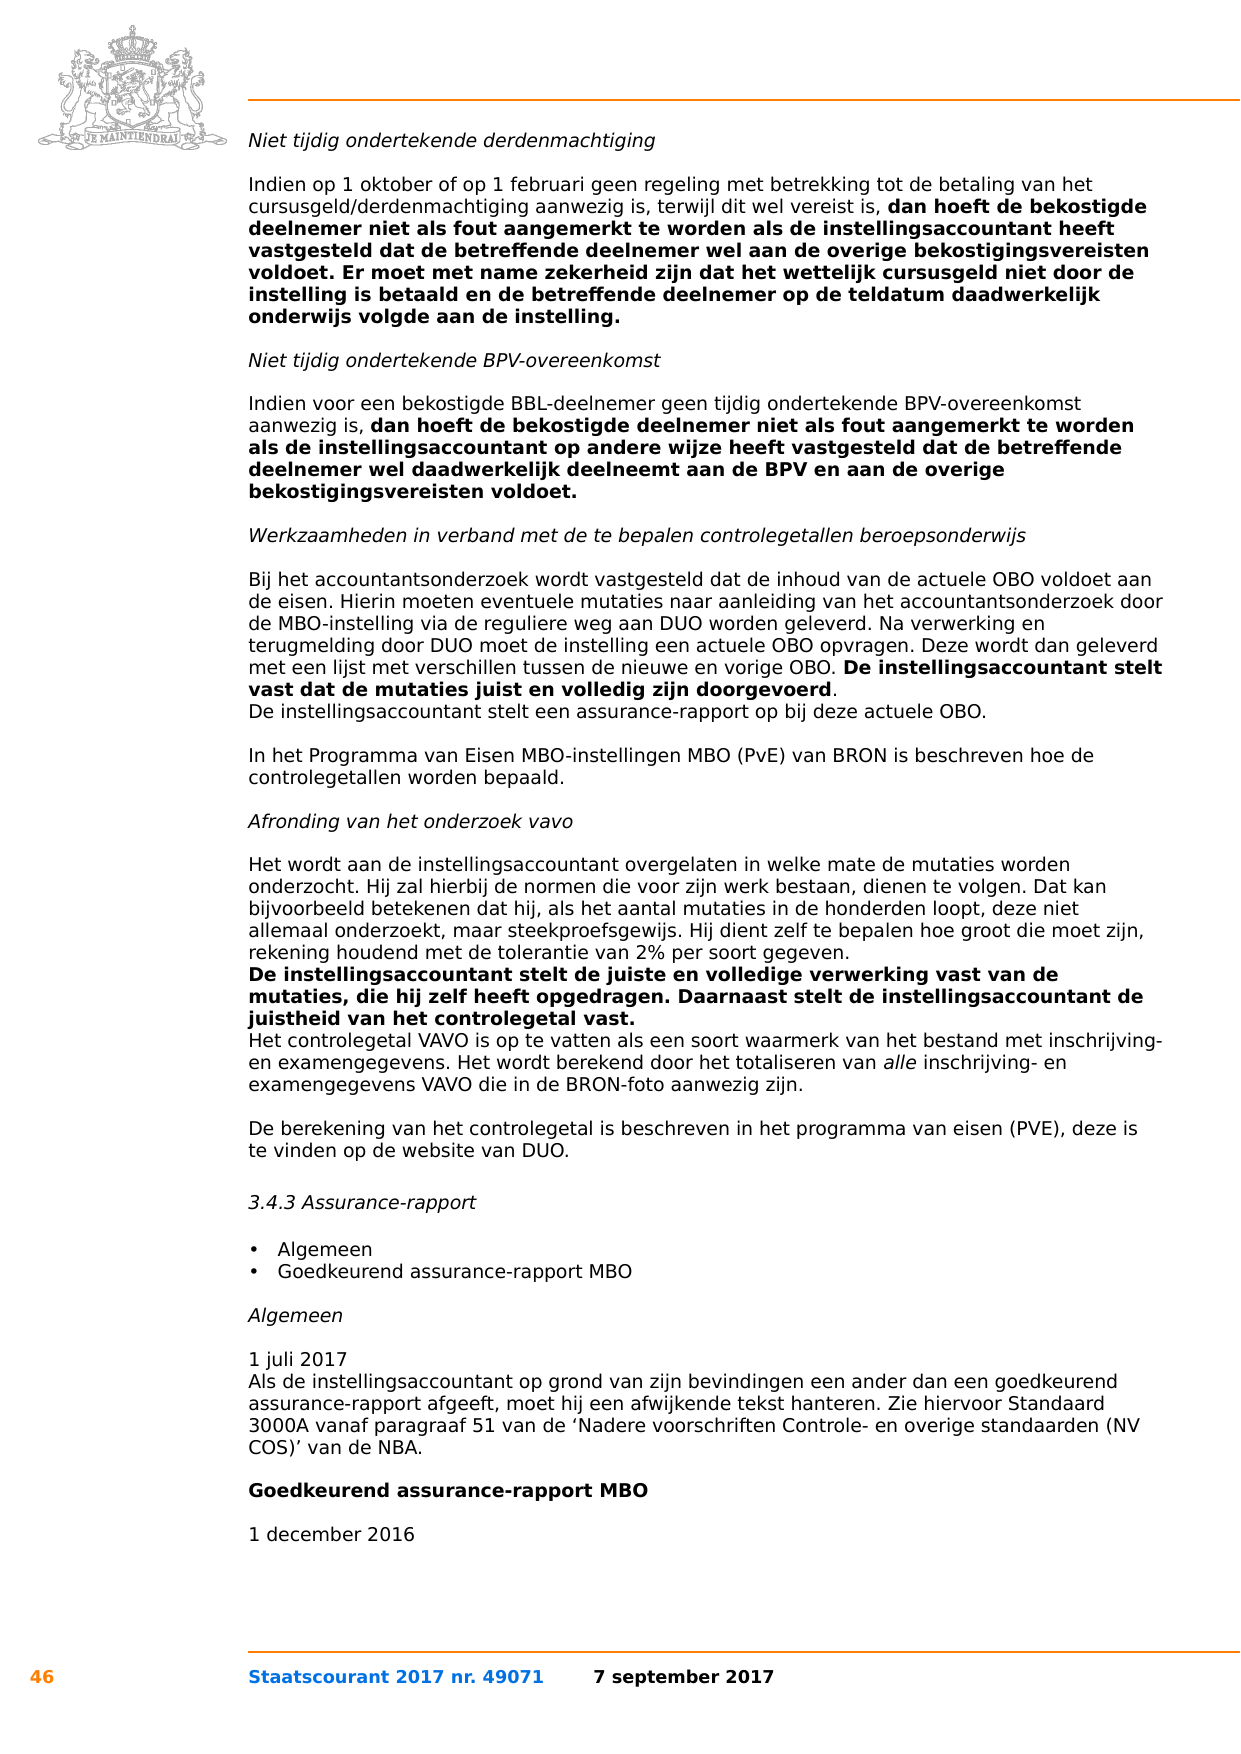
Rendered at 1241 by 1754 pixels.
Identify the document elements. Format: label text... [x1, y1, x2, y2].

text Indien op 1 oktober of op 1 februari geen regeling met betrekking tot de betaling van het cursusgeld/derdenmachtiging aanwezig is, terwijl dit wel vereist is, dan hoeft de bekostigde deelnemer niet als fout aangemerkt te worden als de instellingsaccountant heeft vastgesteld dat de betreffende deelnemer wel aan de overige bekostigingsvereisten voldoet. Er moet met name zekerheid zijn dat het wettelijk cursusgeld niet door de instelling is betaald en de betreffende deelnemer op de teldatum daadwerkelijk onderwijs volgde aan de instelling. [248, 174, 1163, 328]
text • Goedkeurend assurance-rapport MBO [248, 1261, 1163, 1283]
text Het controlegetal VAVO is op te vatten als een soort waarmerk van het bestand met inschrijving- en examengegevens. Het wordt berekend door het totaliseren van alle inschrijving- en examengegevens VAVO die in de BRON-foto aanwezig zijn. [248, 1030, 1163, 1096]
subtitle Niet tijdig ondertekende BPV-overeenkomst [248, 349, 1163, 371]
text • Algemeen [248, 1239, 1163, 1261]
text 1 december 2016 [248, 1524, 1163, 1546]
text Als de instellingsaccountant op grond van zijn bevindingen een ander dan een goedkeurend assurance-rapport afgeeft, moet hij een afwijkende tekst hanteren. Zie hiervoor Standaard 3000A vanaf paragraaf 51 van de ‘Nadere voorschriften Controle- en overige standaarden (NV COS)’ van de NBA. [248, 1371, 1163, 1458]
subtitle Goedkeurend assurance-rapport MBO [248, 1480, 1163, 1502]
picture [38, 25, 227, 150]
text In het Programma van Eisen MBO-instellingen MBO (PvE) van BRON is beschreven hoe de controlegetallen worden bepaald. [248, 745, 1163, 789]
text Het wordt aan de instellingsaccountant overgelaten in welke mate de mutaties worden onderzocht. Hij zal hierbij de normen die voor zijn werk bestaan, dienen te volgen. Dat kan bijvoorbeeld betekenen dat hij, als het aantal mutaties in de honderden loopt, deze niet allemaal onderzoekt, maar steekproefsgewijs. Hij dient zelf te bepalen hoe groot die moet zijn, rekening houdend met de tolerantie van 2% per soort gegeven. [248, 854, 1163, 964]
subtitle Werkzaamheden in verband met de te bepalen controlegetallen beroepsonderwijs [248, 525, 1163, 547]
subtitle Niet tijdig ondertekende derdenmachtiging [248, 130, 1163, 152]
subtitle 3.4.3 Assurance-rapport [248, 1192, 1163, 1214]
text De instellingsaccountant stelt de juiste en volledige verwerking vast van de mutaties, die hij zelf heeft opgedragen. Daarnaast stelt de instellingsaccountant de juistheid van het controlegetal vast. [248, 964, 1163, 1030]
text De instellingsaccountant stelt een assurance-rapport op bij deze actuele OBO. [248, 701, 1163, 723]
text De berekening van het controlegetal is beschreven in het programma van eisen (PVE), deze is te vinden op de website van DUO. [248, 1118, 1163, 1162]
text 1 juli 2017 [248, 1349, 1163, 1371]
text Bij het accountantsonderzoek wordt vastgesteld dat de inhoud van de actuele OBO voldoet aan de eisen. Hierin moeten eventuele mutaties naar aanleiding van het accountantsonderzoek door de MBO-instelling via de reguliere weg aan DUO worden geleverd. Na verwerking en terugmelding door DUO moet de instelling een actuele OBO opvragen. Deze wordt dan geleverd met een lijst met verschillen tussen de nieuwe en vorige OBO. De instellingsaccountant stelt vast dat de mutaties juist en volledig zijn doorgevoerd. [248, 569, 1163, 701]
subtitle Algemeen [248, 1305, 1163, 1327]
subtitle Afronding van het onderzoek vavo [248, 811, 1163, 832]
text Indien voor een bekostigde BBL-deelnemer geen tijdig ondertekende BPV-overeenkomst aanwezig is, dan hoeft de bekostigde deelnemer niet als fout aangemerkt te worden als de instellingsaccountant op andere wijze heeft vastgesteld dat de betreffende deelnemer wel daadwerkelijk deelneemt aan de BPV en aan de overige bekostigingsvereisten voldoet. [248, 393, 1163, 503]
